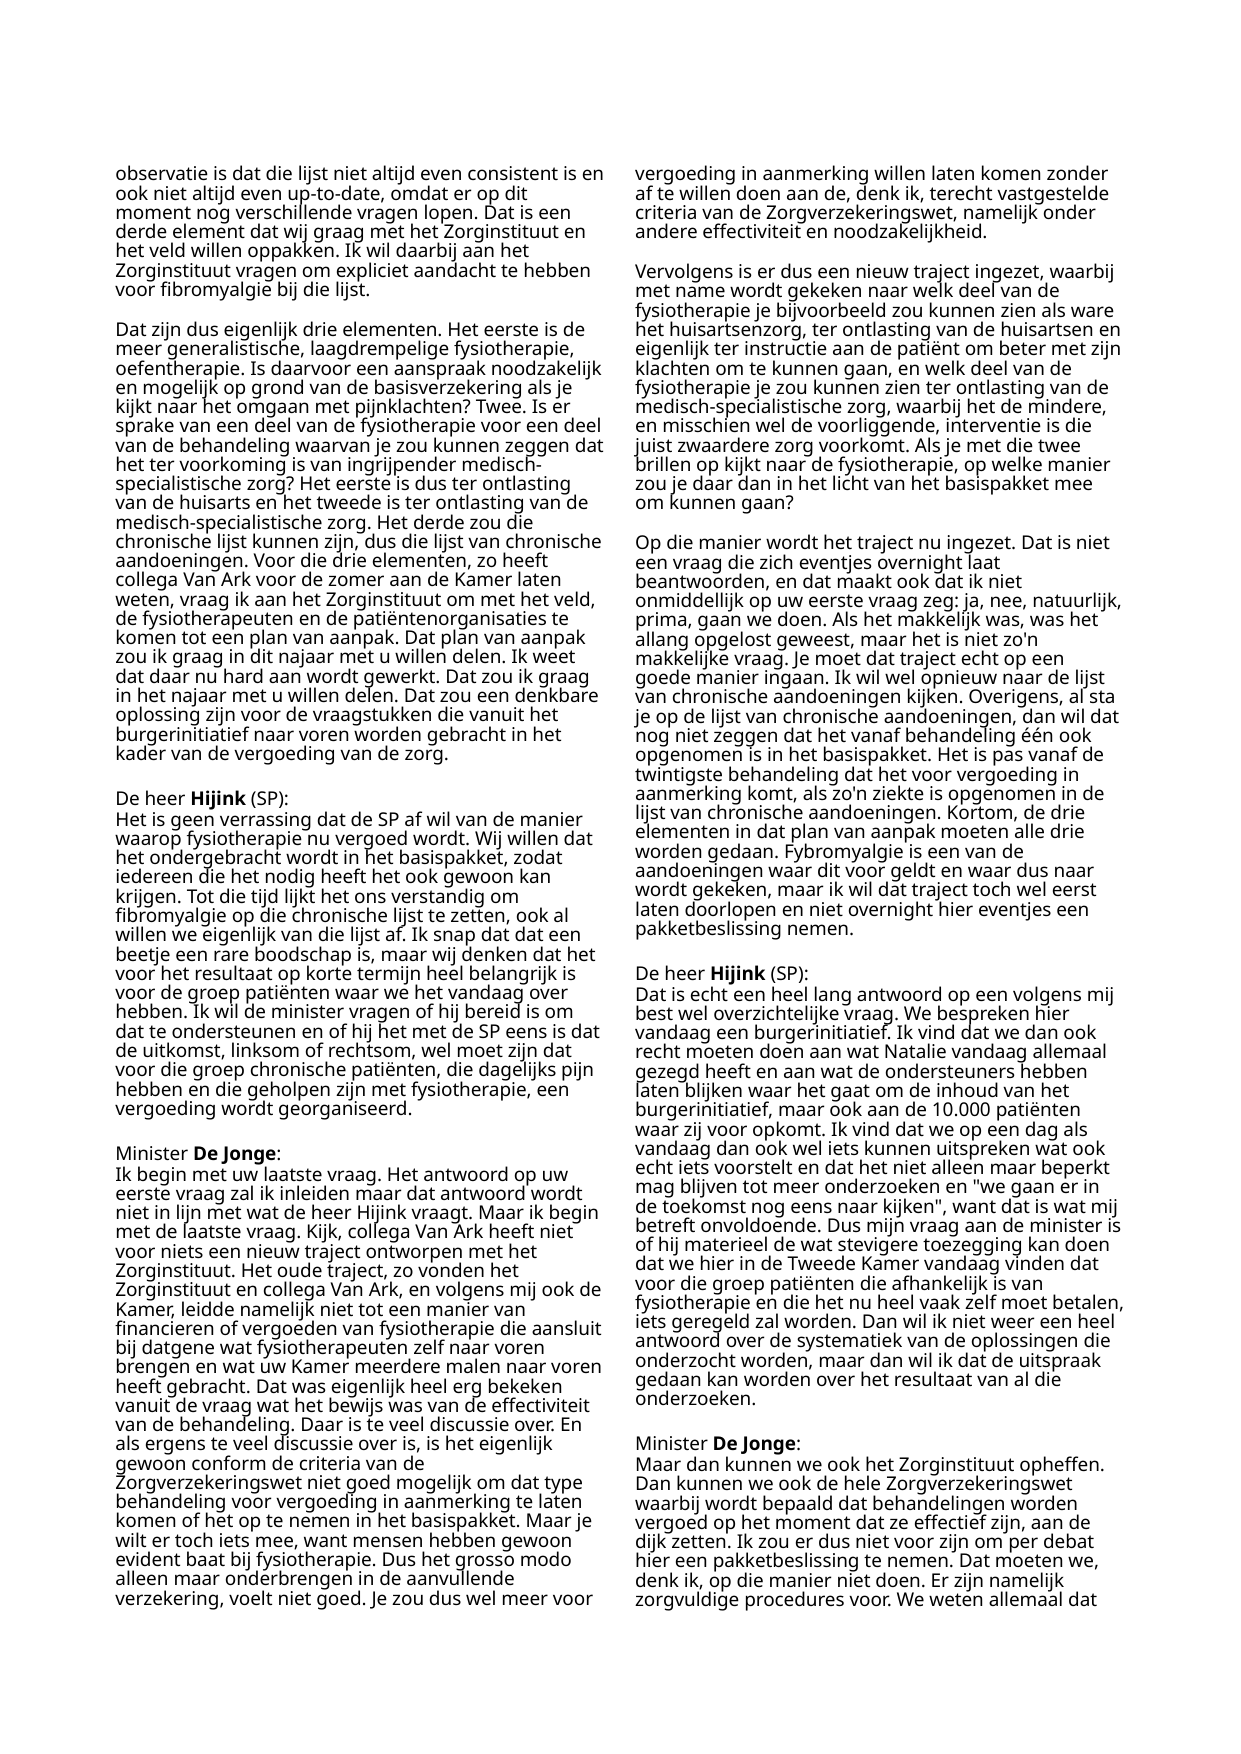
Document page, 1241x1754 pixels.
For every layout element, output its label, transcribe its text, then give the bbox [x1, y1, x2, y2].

text Op die manier wordt het traject nu ingezet. Dat is niet een vraag die zich eventjes overnight laat beantwoorden, en dat maakt ook dat ik niet onmiddellijk op uw eerste vraag zeg: ja, nee, natuurlijk, prima, gaan we doen. Als het makkelijk was, was het allang opgelost geweest, maar het is niet zo'n makkelijke vraag. Je moet dat traject echt op een goede manier ingaan. Ik wil wel opnieuw naar de lijst van chronische aandoeningen kijken. Overigens, al sta je op de lijst van chronische aandoeningen, dan wil dat nog niet zeggen dat het vanaf behandeling één ook opgenomen is in het basispakket. Het is pas vanaf de twintigste behandeling dat het voor vergoeding in aanmerking komt, als zo'n ziekte is opgenomen in de lijst van chronische aandoeningen. Kortom, de drie elementen in dat plan van aanpak moeten alle drie worden gedaan. Fybromyalgie is een van de aandoeningen waar dit voor geldt en waar dus naar wordt gekeken, maar ik wil dat traject toch wel eerst laten doorlopen en niet overnight hier eventjes een pakketbeslissing nemen. [635, 534, 1125, 939]
text Minister De Jonge: [635, 1430, 1125, 1456]
text observatie is dat die lijst niet altijd even consistent is en ook niet altijd even up-to-date, omdat er op dit moment nog verschillende vragen lopen. Dat is een derde element dat wij graag met het Zorginstituut en het veld willen oppakken. Ik wil daarbij aan het Zorginstituut vragen om expliciet aandacht te hebben voor fibromyalgie bij die lijst. [115, 165, 605, 300]
text vergoeding in aanmerking willen laten komen zonder af te willen doen aan de, denk ik, terecht vastgestelde criteria van de Zorgverzekeringswet, namelijk onder andere effectiviteit en noodzakelijkheid. [635, 165, 1125, 242]
text Dat zijn dus eigenlijk drie elementen. Het eerste is de meer generalistische, laagdrempelige fysiotherapie, oefentherapie. Is daarvoor een aanspraak noodzakelijk en mogelijk op grond van de basisverzekering als je kijkt naar het omgaan met pijnklachten? Twee. Is er sprake van een deel van de fysiotherapie voor een deel van de behandeling waarvan je zou kunnen zeggen dat het ter voorkoming is van ingrijpender medisch-specialistische zorg? Het eerste is dus ter ontlasting van de huisarts en het tweede is ter ontlasting van de medisch-specialistische zorg. Het derde zou die chronische lijst kunnen zijn, dus die lijst van chronische aandoeningen. Voor die drie elementen, zo heeft collega Van Ark voor de zomer aan de Kamer laten weten, vraag ik aan het Zorginstituut om met het veld, de fysiotherapeuten en de patiëntenorganisaties te komen tot een plan van aanpak. Dat plan van aanpak zou ik graag in dit najaar met u willen delen. Ik weet dat daar nu hard aan wordt gewerkt. Dat zou ik graag in het najaar met u willen delen. Dat zou een denkbare oplossing zijn voor de vraagstukken die vanuit het burgerinitiatief naar voren worden gebracht in het kader van de vergoeding van de zorg. [115, 321, 605, 764]
text Dat is echt een heel lang antwoord op een volgens mij best wel overzichtelijke vraag. We bespreken hier vandaag een burgerinitiatief. Ik vind dat we dan ook recht moeten doen aan wat Natalie vandaag allemaal gezegd heeft en aan wat de ondersteuners hebben laten blijken waar het gaat om de inhoud van het burgerinitiatief, maar ook aan de 10.000 patiënten waar zij voor opkomt. Ik vind dat we op een dag als vandaag dan ook wel iets kunnen uitspreken wat ook echt iets voorstelt en dat het niet alleen maar beperkt mag blijven tot meer onderzoeken en "we gaan er in de toekomst nog eens naar kijken", want dat is wat mij betreft onvoldoende. Dus mijn vraag aan de minister is of hij materieel de wat stevigere toezegging kan doen dat we hier in de Tweede Kamer vandaag vinden dat voor die groep patiënten die afhankelijk is van fysiotherapie en die het nu heel vaak zelf moet betalen, iets geregeld zal worden. Dan wil ik niet weer een heel antwoord over de systematiek van de oplossingen die onderzocht worden, maar dan wil ik dat de uitspraak gedaan kan worden over het resultaat van al die onderzoeken. [635, 986, 1125, 1409]
text De heer Hijink (SP): [635, 960, 1125, 986]
text Vervolgens is er dus een nieuw traject ingezet, waarbij met name wordt gekeken naar welk deel van de fysiotherapie je bijvoorbeeld zou kunnen zien als ware het huisartsenzorg, ter ontlasting van de huisartsen en eigenlijk ter instructie aan de patiënt om beter met zijn klachten om te kunnen gaan, en welk deel van de fysiotherapie je zou kunnen zien ter ontlasting van de medisch-specialistische zorg, waarbij het de mindere, en misschien wel de voorliggende, interventie is die juist zwaardere zorg voorkomt. Als je met die twee brillen op kijkt naar de fysiotherapie, op welke manier zou je daar dan in het licht van het basispakket mee om kunnen gaan? [635, 263, 1125, 514]
text De heer Hijink (SP): [115, 785, 605, 811]
text Ik begin met uw laatste vraag. Het antwoord op uw eerste vraag zal ik inleiden maar dat antwoord wordt niet in lijn met wat de heer Hijink vraagt. Maar ik begin met de laatste vraag. Kijk, collega Van Ark heeft niet voor niets een nieuw traject ontworpen met het Zorginstituut. Het oude traject, zo vonden het Zorginstituut en collega Van Ark, en volgens mij ook de Kamer, leidde namelijk niet tot een manier van financieren of vergoeden van fysiotherapie die aansluit bij datgene wat fysiotherapeuten zelf naar voren brengen en wat uw Kamer meerdere malen naar voren heeft gebracht. Dat was eigenlijk heel erg bekeken vanuit de vraag wat het bewijs was van de effectiviteit van de behandeling. Daar is te veel discussie over. En als ergens te veel discussie over is, is het eigenlijk gewoon conform de criteria van de Zorgverzekeringswet niet goed mogelijk om dat type behandeling voor vergoeding in aanmerking te laten komen of het op te nemen in het basispakket. Maar je wilt er toch iets mee, want mensen hebben gewoon evident baat bij fysiotherapie. Dus het grosso modo alleen maar onderbrengen in de aanvullende verzekering, voelt niet goed. Je zou dus wel meer voor [115, 1166, 605, 1609]
text Het is geen verrassing dat de SP af wil van de manier waarop fysiotherapie nu vergoed wordt. Wij willen dat het ondergebracht wordt in het basispakket, zodat iedereen die het nodig heeft het ook gewoon kan krijgen. Tot die tijd lijkt het ons verstandig om fibromyalgie op die chronische lijst te zetten, ook al willen we eigenlijk van die lijst af. Ik snap dat dat een beetje een rare boodschap is, maar wij denken dat het voor het resultaat op korte termijn heel belangrijk is voor de groep patiënten waar we het vandaag over hebben. Ik wil de minister vragen of hij bereid is om dat te ondersteunen en of hij het met de SP eens is dat de uitkomst, linksom of rechtsom, wel moet zijn dat voor die groep chronische patiënten, die dagelijks pijn hebben en die geholpen zijn met fysiotherapie, een vergoeding wordt georganiseerd. [115, 811, 605, 1119]
text Maar dan kunnen we ook het Zorginstituut opheffen. Dan kunnen we ook de hele Zorgverzekeringswet waarbij wordt bepaald dat behandelingen worden vergoed op het moment dat ze effectief zijn, aan de dijk zetten. Ik zou er dus niet voor zijn om per debat hier een pakketbeslissing te nemen. Dat moeten we, denk ik, op die manier niet doen. Er zijn namelijk zorgvuldige procedures voor. We weten allemaal dat [635, 1456, 1125, 1610]
text Minister De Jonge: [115, 1140, 605, 1166]
